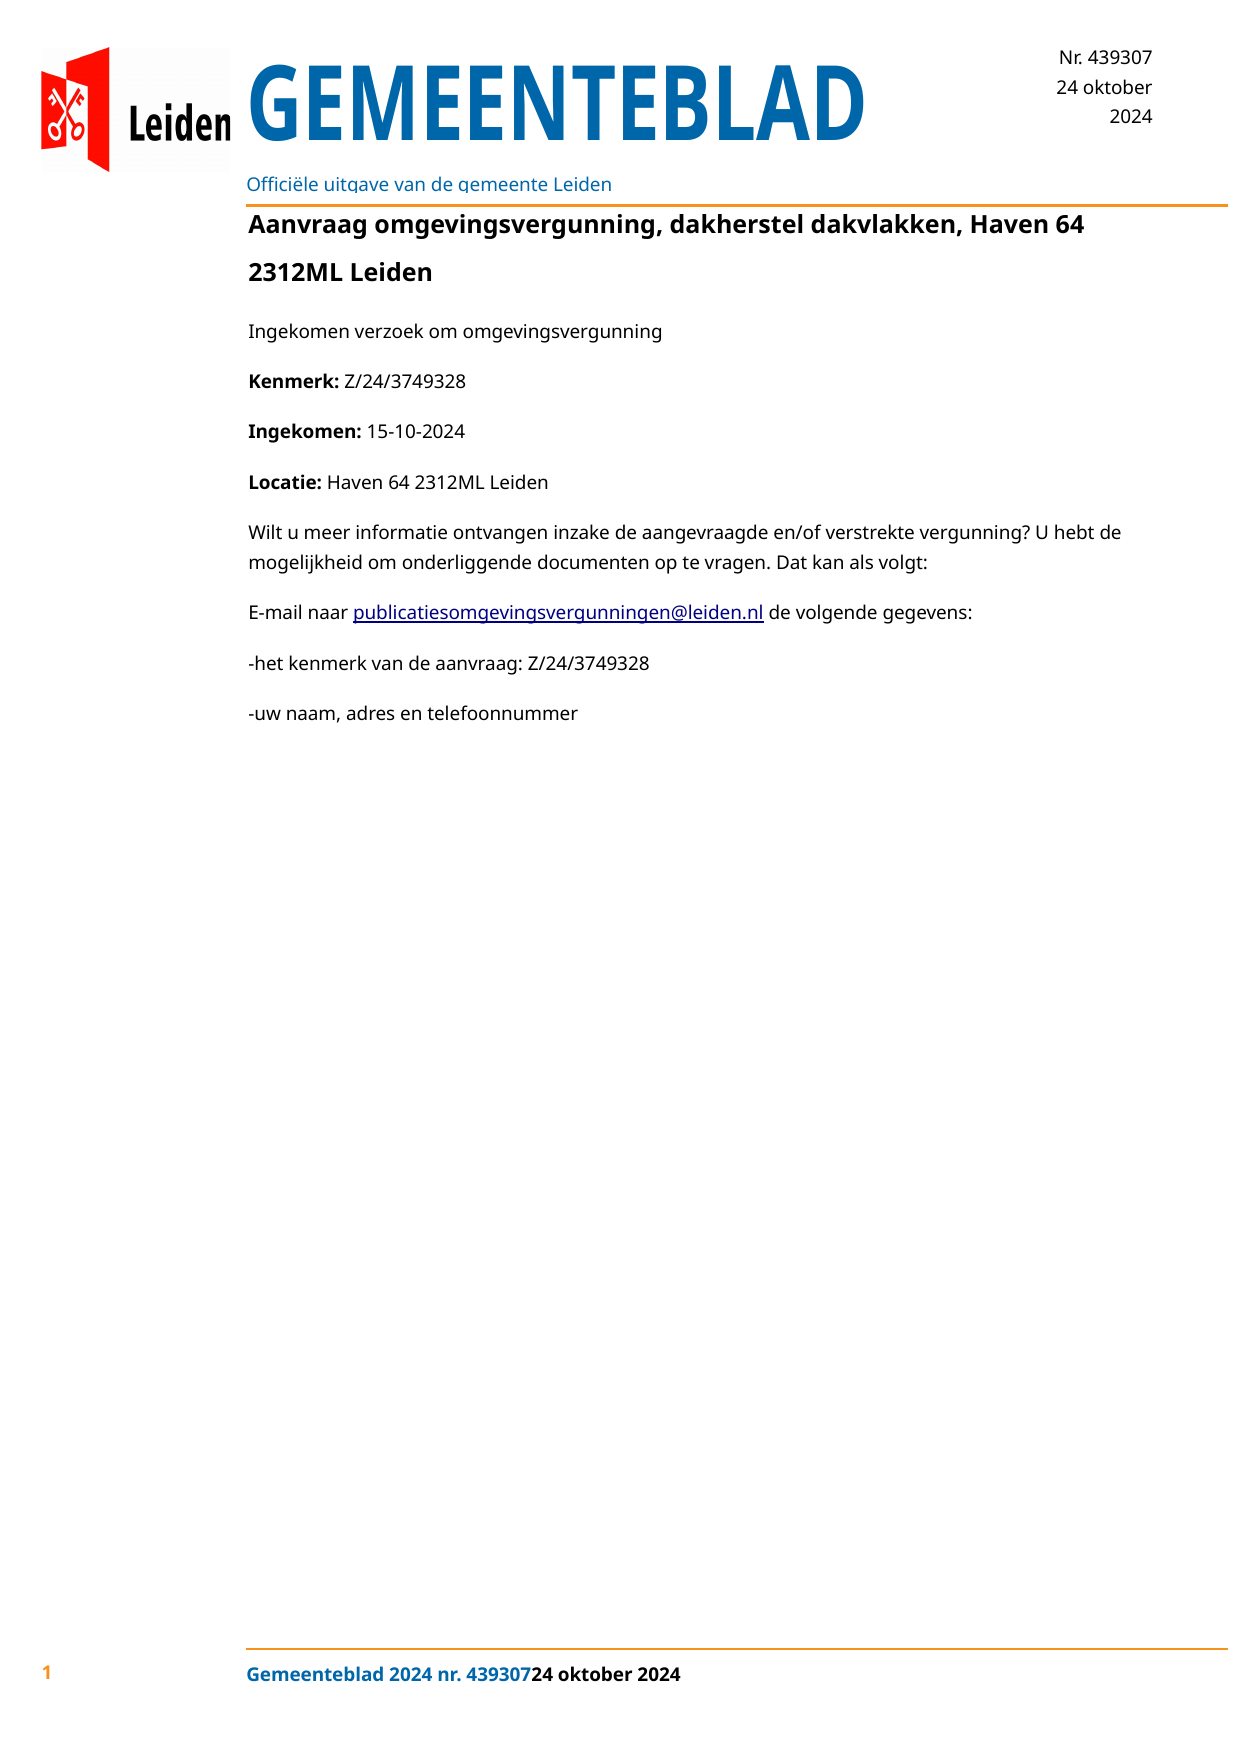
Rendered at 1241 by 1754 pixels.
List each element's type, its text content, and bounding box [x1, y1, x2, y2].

text -uw naam, adres en telefoonnummer [248, 700, 1152, 726]
text Ingekomen verzoek om omgevingsvergunning [248, 318, 1152, 344]
picture [41, 47, 231, 172]
text E-mail naar publicatiesomgevingsvergunningen@leiden.nl de volgende gegevens: [248, 599, 1152, 625]
text Aanvraag omgevingsvergunning, dakherstel dakvlakken, Haven 64 2312ML Leiden [248, 207, 1152, 288]
text Locatie: Haven 64 2312ML Leiden [248, 469, 1152, 495]
text -het kenmerk van de aanvraag: Z/24/3749328 [248, 650, 1152, 676]
text Wilt u meer informatie ontvangen inzake de aangevraagde en/of verstrekte vergunning? U hebt de mogelijkheid om onderliggende documenten op te vragen. Dat kan als volgt: [248, 519, 1152, 575]
text Ingekomen: 15-10-2024 [248, 419, 1152, 444]
text Kenmerk: Z/24/3749328 [248, 368, 1152, 394]
